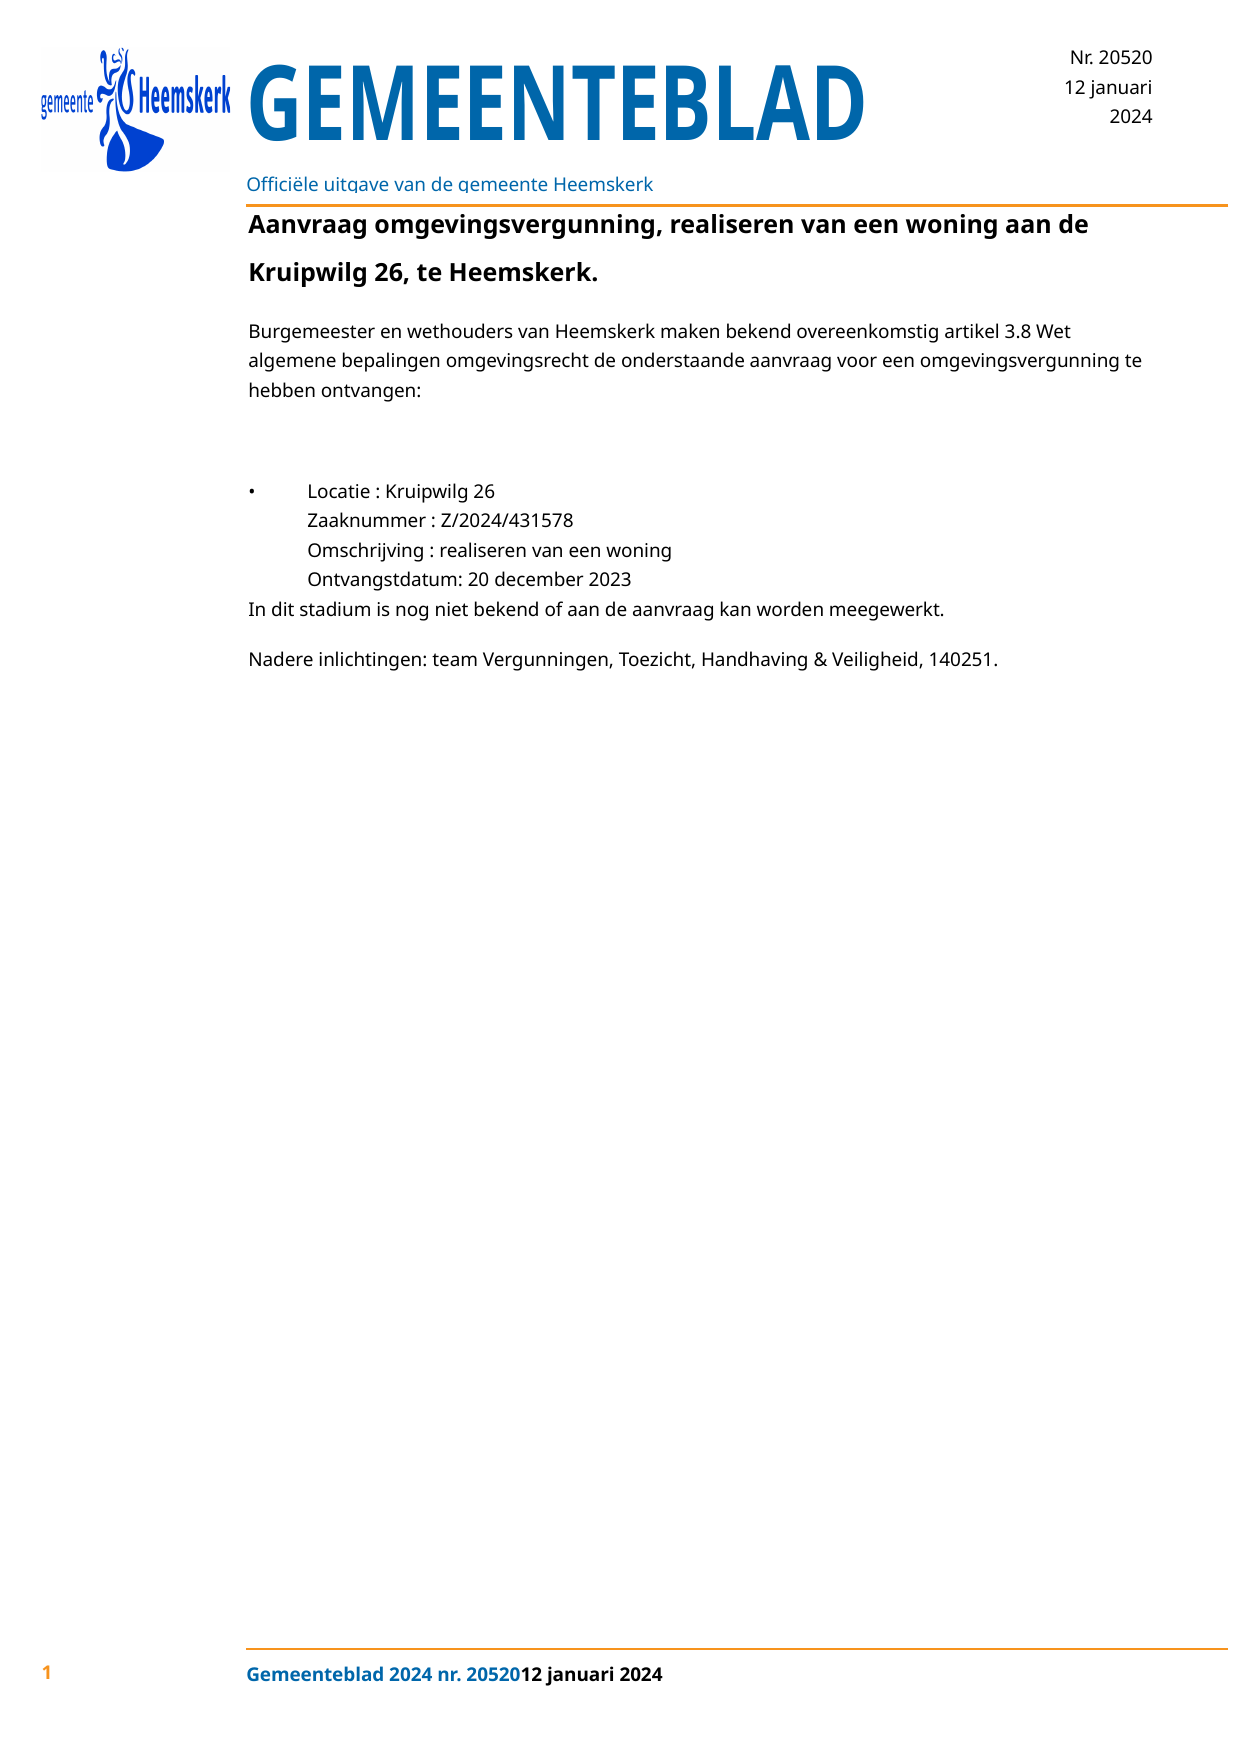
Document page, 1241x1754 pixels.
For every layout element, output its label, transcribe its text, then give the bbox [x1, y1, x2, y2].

list Zaaknummer : Z/2024/431578 [248, 507, 1152, 533]
text Aanvraag omgevingsvergunning, realiseren van een woning aan de Kruipwilg 26, te Heemskerk. [248, 207, 1152, 288]
list Locatie : Kruipwilg 26 [248, 478, 1152, 504]
list Ontvangstdatum: 20 december 2023 [248, 567, 1152, 592]
text Nadere inlichtingen: team Vergunningen, Toezicht, Handhaving & Veiligheid, 140251. [248, 647, 1152, 672]
picture [41, 47, 231, 172]
text In dit stadium is nog niet bekend of aan de aanvraag kan worden meegewerkt. [248, 596, 1152, 622]
list Omschrijving : realiseren van een woning [248, 537, 1152, 563]
text Burgemeester en wethouders van Heemskerk maken bekend overeenkomstig artikel 3.8 Wet algemene bepalingen omgevingsrecht de onderstaande aanvraag voor een omgevingsvergunning te hebben ontvangen: [248, 318, 1152, 403]
